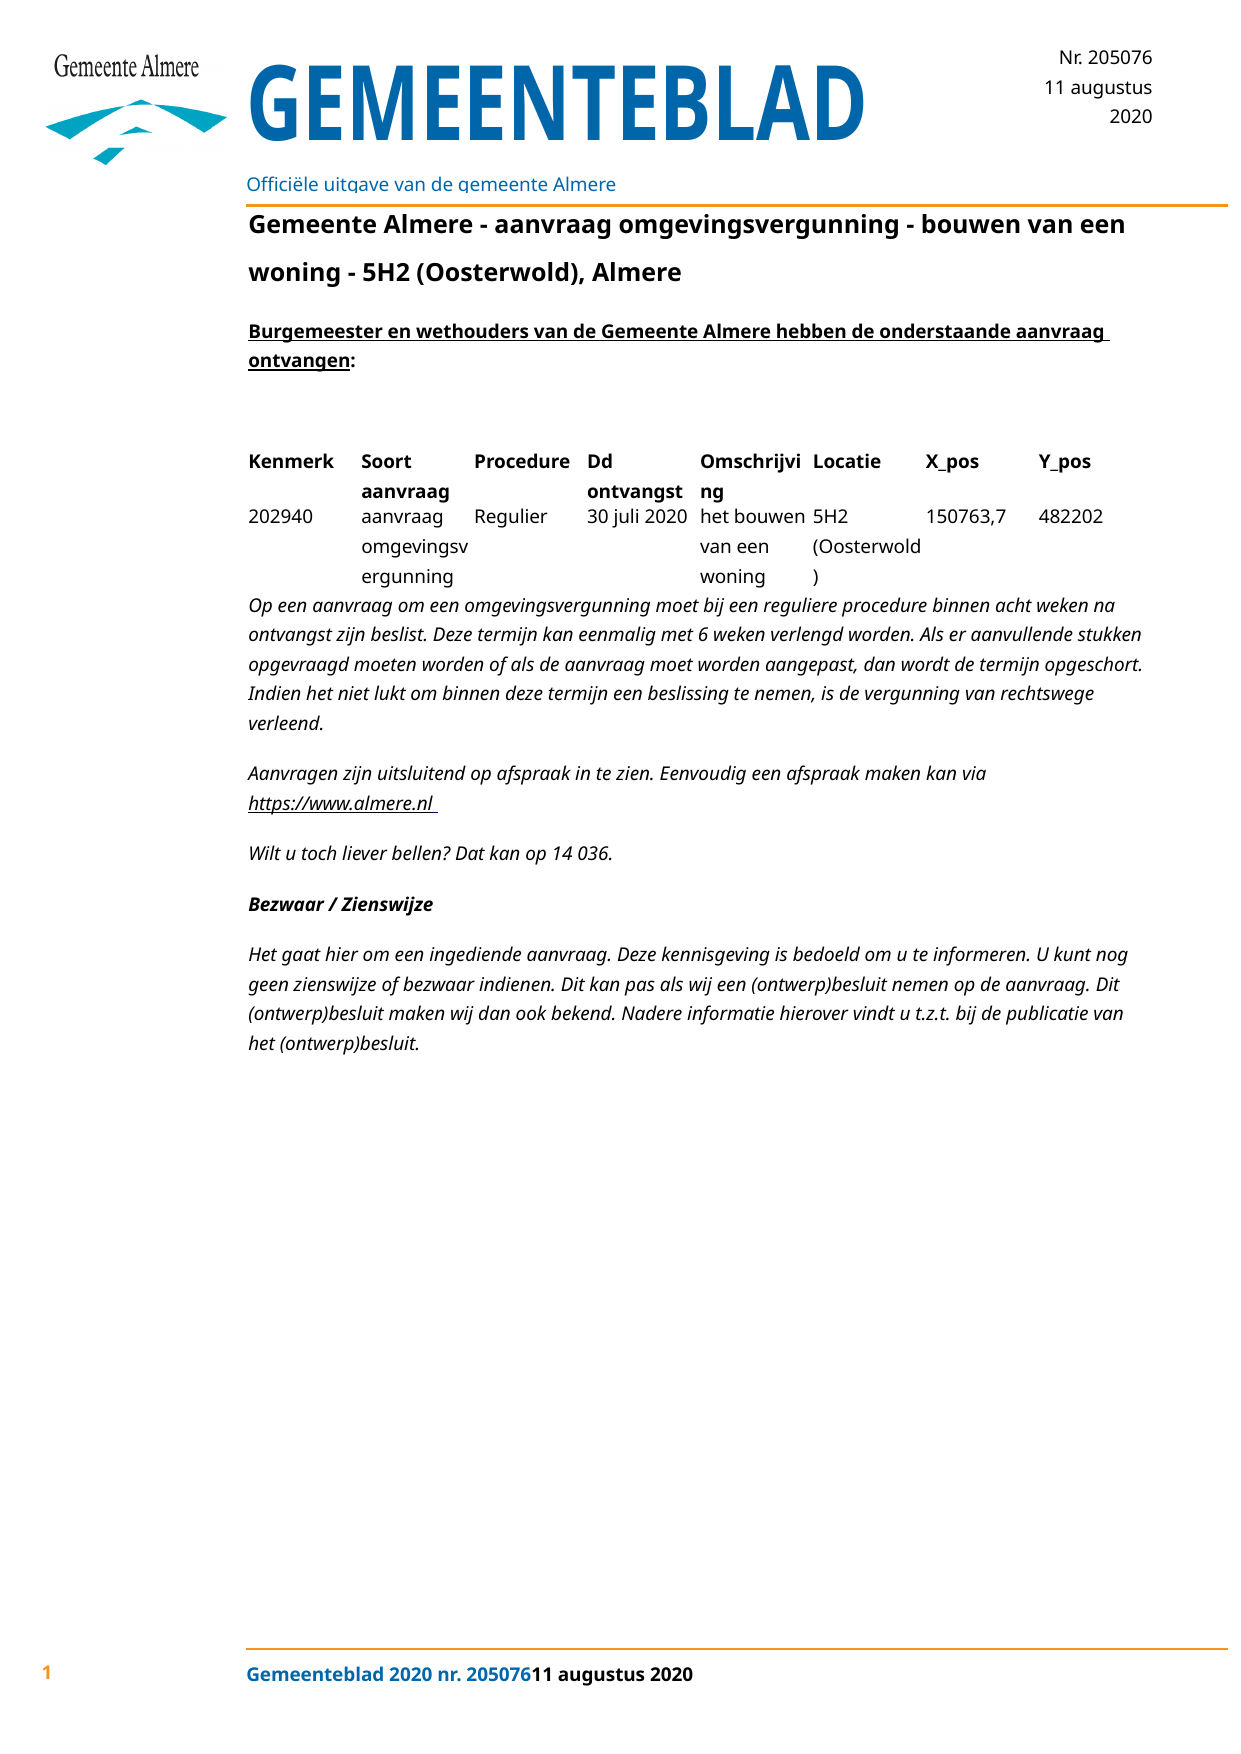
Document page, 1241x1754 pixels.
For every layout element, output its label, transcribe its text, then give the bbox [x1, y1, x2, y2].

text Gemeente Almere - aanvraag omgevingsvergunning - bouwen van een woning - 5H2 (Oosterwold), Almere [248, 207, 1152, 288]
table_cell 30 juli 2020 [587, 504, 700, 589]
text Aanvragen zijn uitsluitend op afspraak in te zien. Eenvoudig een afspraak maken kan via https://www.almere.nl [248, 761, 1152, 816]
table_cell het bouwen van een woning [700, 504, 813, 589]
table_cell 482202 [1039, 504, 1152, 589]
text Wilt u toch liever bellen? Dat kan op 14 036. [248, 841, 1152, 866]
table_cell 5H2 (Oosterwold) [813, 504, 926, 589]
table_header X_pos [926, 449, 1038, 504]
table_header Soort aanvraag [361, 449, 474, 504]
table_header Y_pos [1039, 449, 1152, 504]
text Bezwaar / Zienswijze [248, 891, 1152, 917]
text Het gaat hier om een ingediende aanvraag. Deze kennisgeving is bedoeld om u te informeren. U kunt nog geen zienswijze of bezwaar indienen. Dit kan pas als wij een (ontwerp)besluit nemen op de aanvraag. Dit (ontwerp)besluit maken wij dan ook bekend. Nadere informatie hierover vindt u t.z.t. bij de publicatie van het (ontwerp)besluit. [248, 941, 1152, 1056]
text Op een aanvraag om een omgevingsvergunning moet bij een reguliere procedure binnen acht weken na ontvangst zijn beslist. Deze termijn kan eenmalig met 6 weken verlengd worden. Als er aanvullende stukken opgevraagd moeten worden of als de aanvraag moet worden aangepast, dan wordt de termijn opgeschort. Indien het niet lukt om binnen deze termijn een beslissing te nemen, is de vergunning van rechtswege verleend. [248, 592, 1152, 736]
picture [41, 47, 231, 172]
table_header Omschrijving [700, 449, 813, 504]
table_cell 202940 [248, 504, 361, 589]
table_cell Regulier [474, 504, 587, 589]
table_cell 150763,7 [926, 504, 1038, 589]
table_header Locatie [813, 449, 926, 504]
text Burgemeester en wethouders van de Gemeente Almere hebben de onderstaande aanvraag ontvangen: [248, 318, 1152, 373]
table_cell aanvraag omgevingsvergunning [361, 504, 474, 589]
table_header Dd ontvangst [587, 449, 700, 504]
table_header Procedure [474, 449, 587, 504]
table_header Kenmerk [248, 449, 361, 504]
